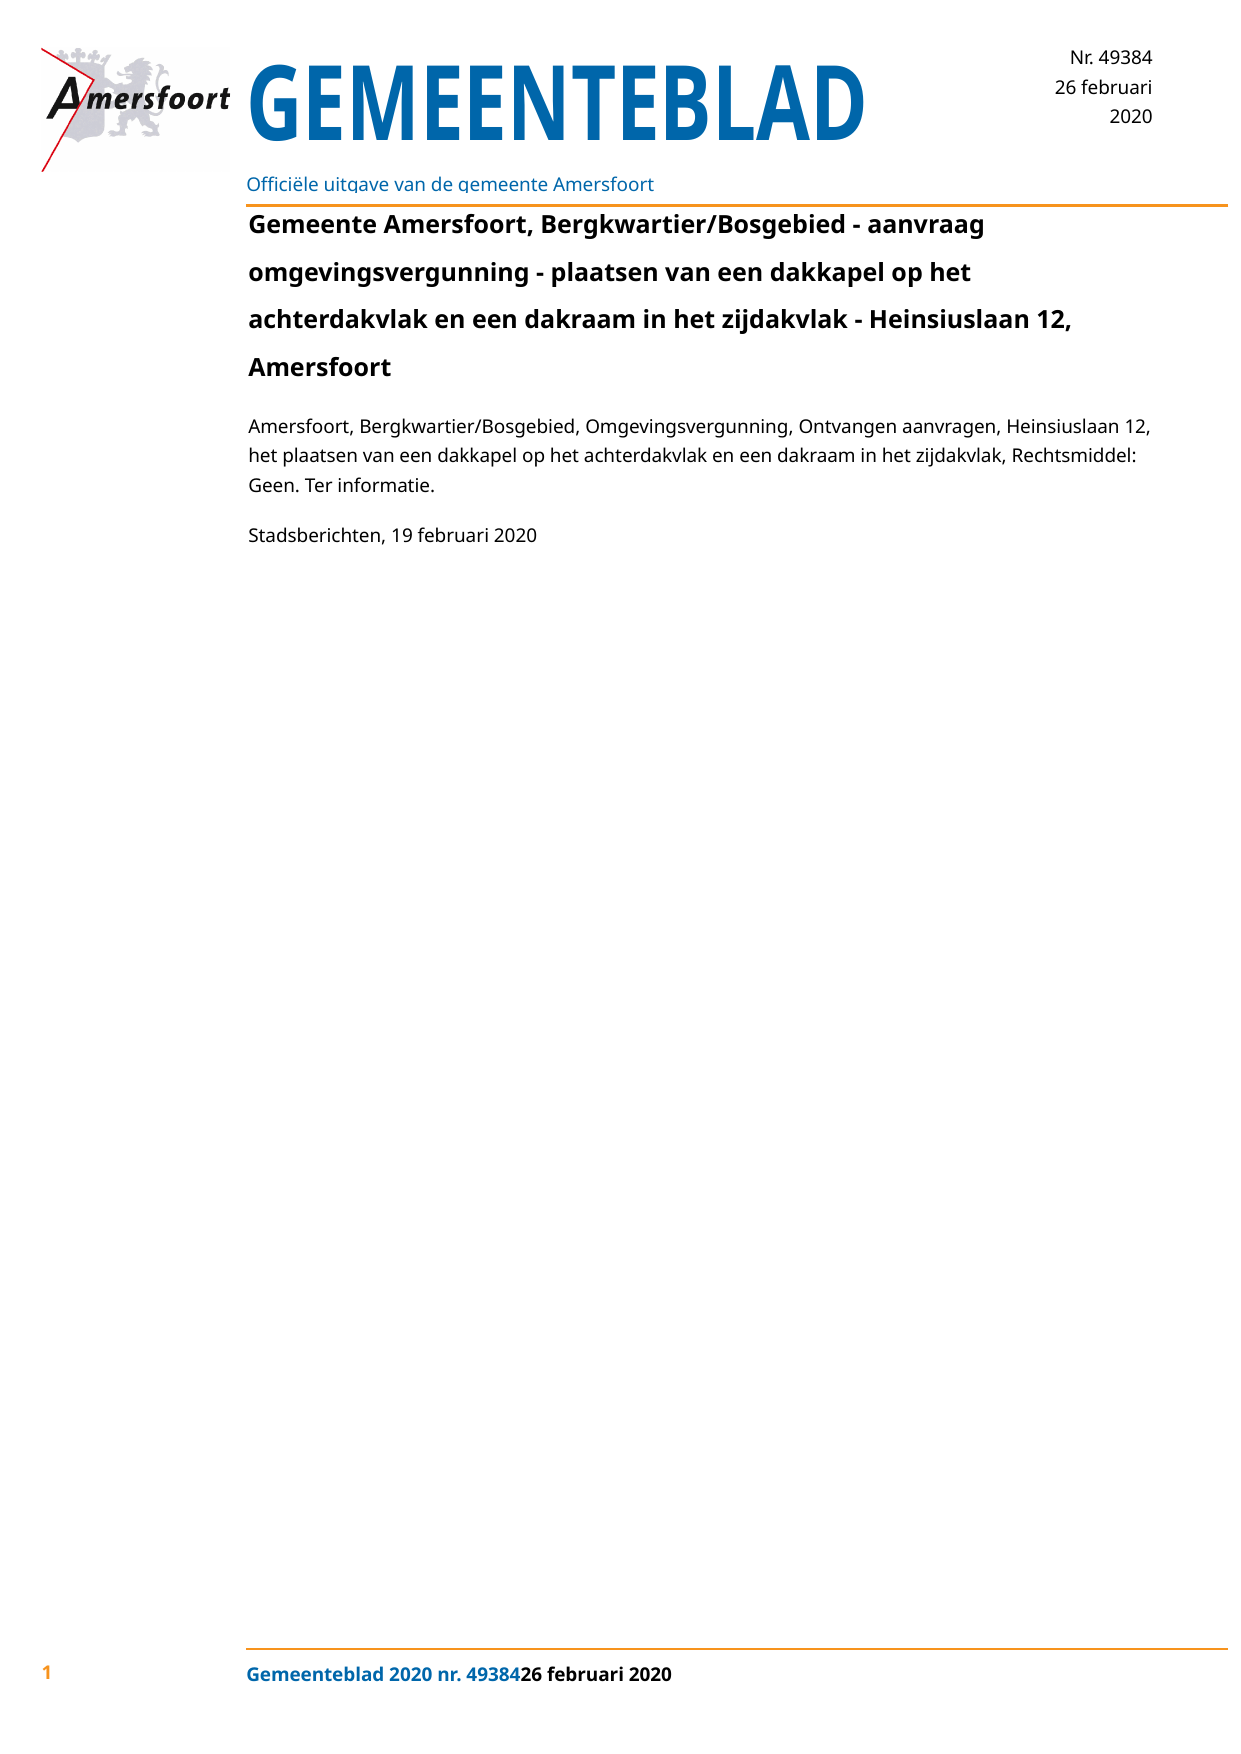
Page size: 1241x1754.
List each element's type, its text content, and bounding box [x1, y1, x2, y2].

picture [41, 47, 231, 172]
text Stadsberichten, 19 februari 2020 [248, 523, 1152, 548]
text Amersfoort, Bergkwartier/Bosgebied, Omgevingsvergunning, Ontvangen aanvragen, Heinsiuslaan 12, het plaatsen van een dakkapel op het achterdakvlak en een dakraam in het zijdakvlak, Rechtsmiddel: Geen. Ter informatie. [248, 413, 1152, 498]
text Gemeente Amersfoort, Bergkwartier/Bosgebied - aanvraag omgevingsvergunning - plaatsen van een dakkapel op het achterdakvlak en een dakraam in het zijdakvlak - Heinsiuslaan 12, Amersfoort [248, 207, 1152, 384]
